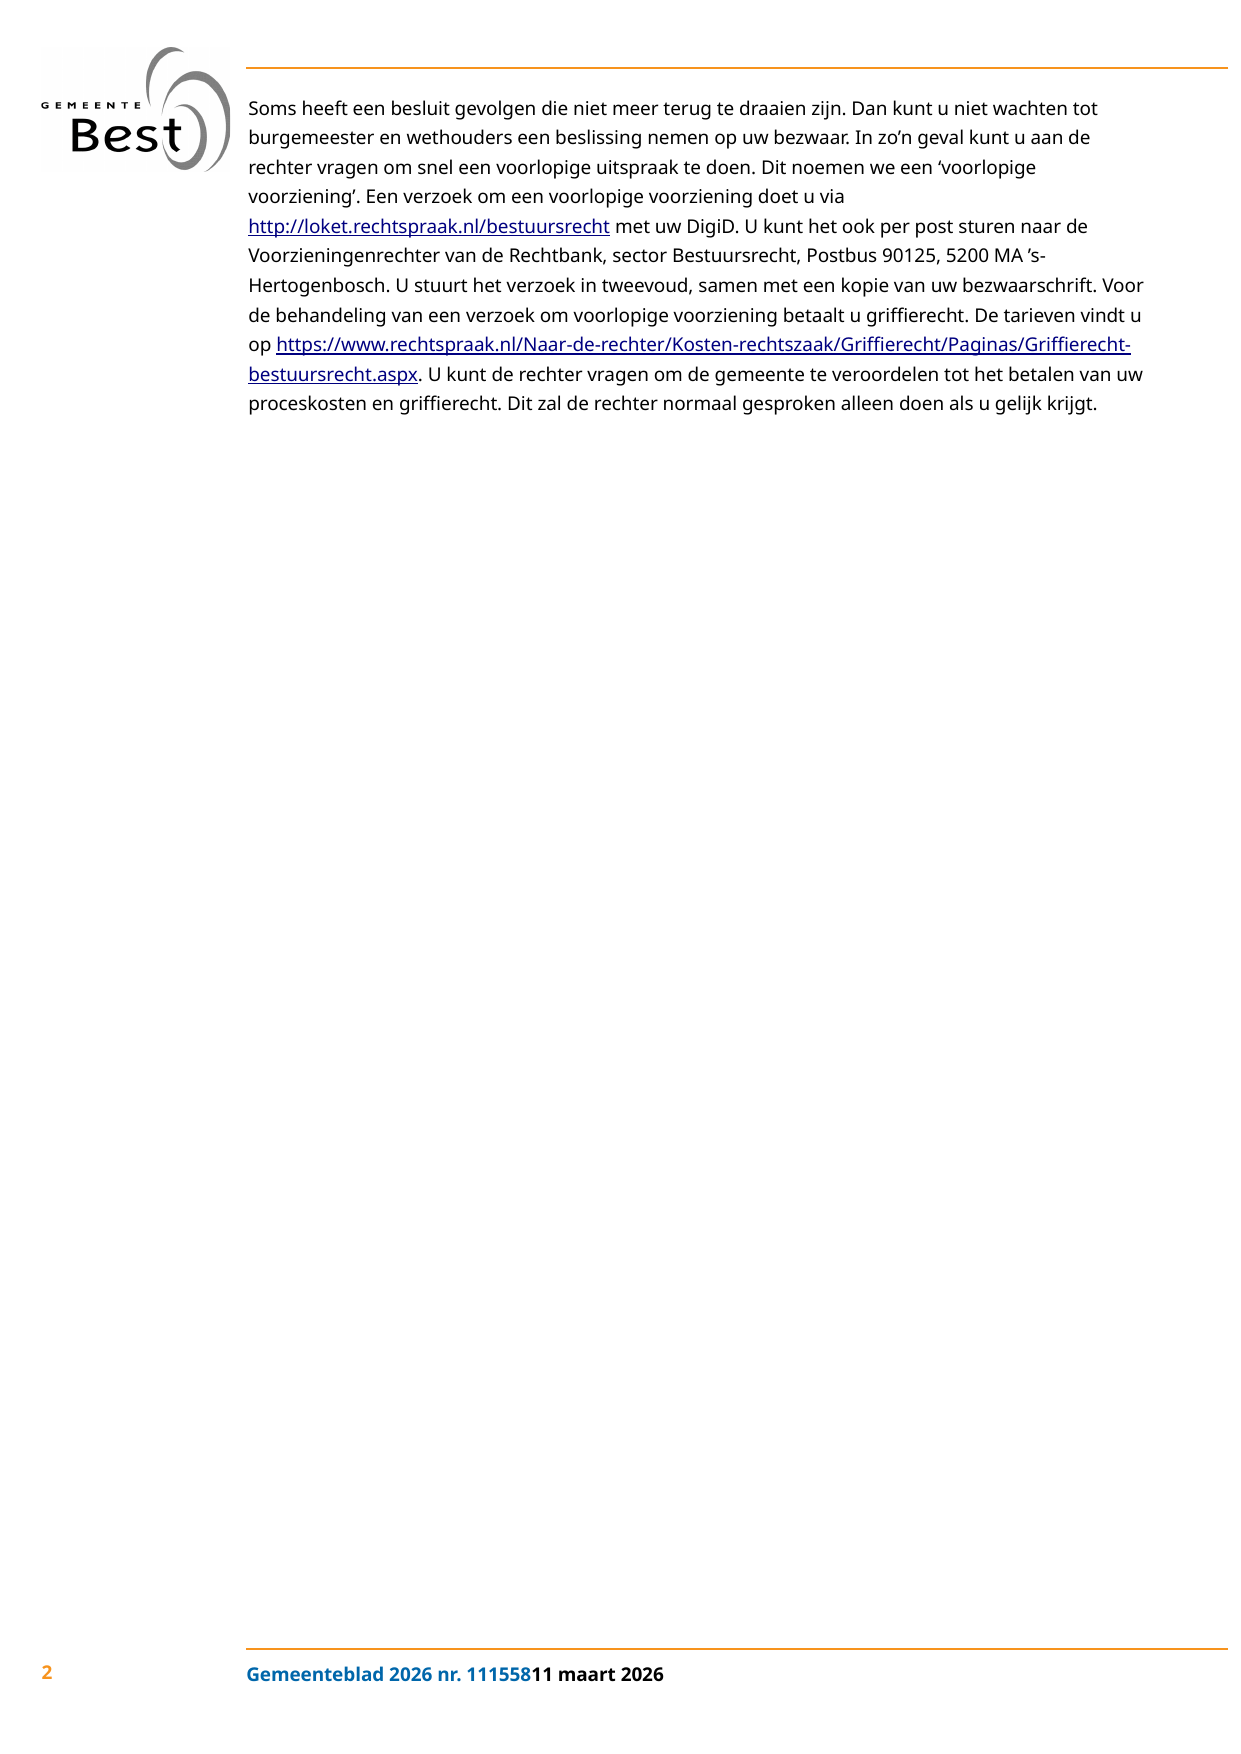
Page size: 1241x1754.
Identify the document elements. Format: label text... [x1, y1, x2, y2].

picture [41, 47, 231, 172]
text Soms heeft een besluit gevolgen die niet meer terug te draaien zijn. Dan kunt u niet wachten tot burgemeester en wethouders een beslissing nemen op uw bezwaar. In zo’n geval kunt u aan de rechter vragen om snel een voorlopige uitspraak te doen. Dit noemen we een ‘voorlopige voorziening’. Een verzoek om een voorlopige voorziening doet u via http://loket.rechtspraak.nl/bestuursrecht met uw DigiD. U kunt het ook per post sturen naar de Voorzieningenrechter van de Rechtbank, sector Bestuursrecht, Postbus 90125, 5200 MA ’s-Hertogenbosch. U stuurt het verzoek in tweevoud, samen met een kopie van uw bezwaarschrift. Voor de behandeling van een verzoek om voorlopige voorziening betaalt u griffierecht. De tarieven vindt u op https://www.rechtspraak.nl/Naar-de-rechter/Kosten-rechtszaak/Griffierecht/Paginas/Griffierecht-bestuursrecht.aspx. U kunt de rechter vragen om de gemeente te veroordelen tot het betalen van uw proceskosten en griffierecht. Dit zal de rechter normaal gesproken alleen doen als u gelijk krijgt. [248, 95, 1152, 416]
